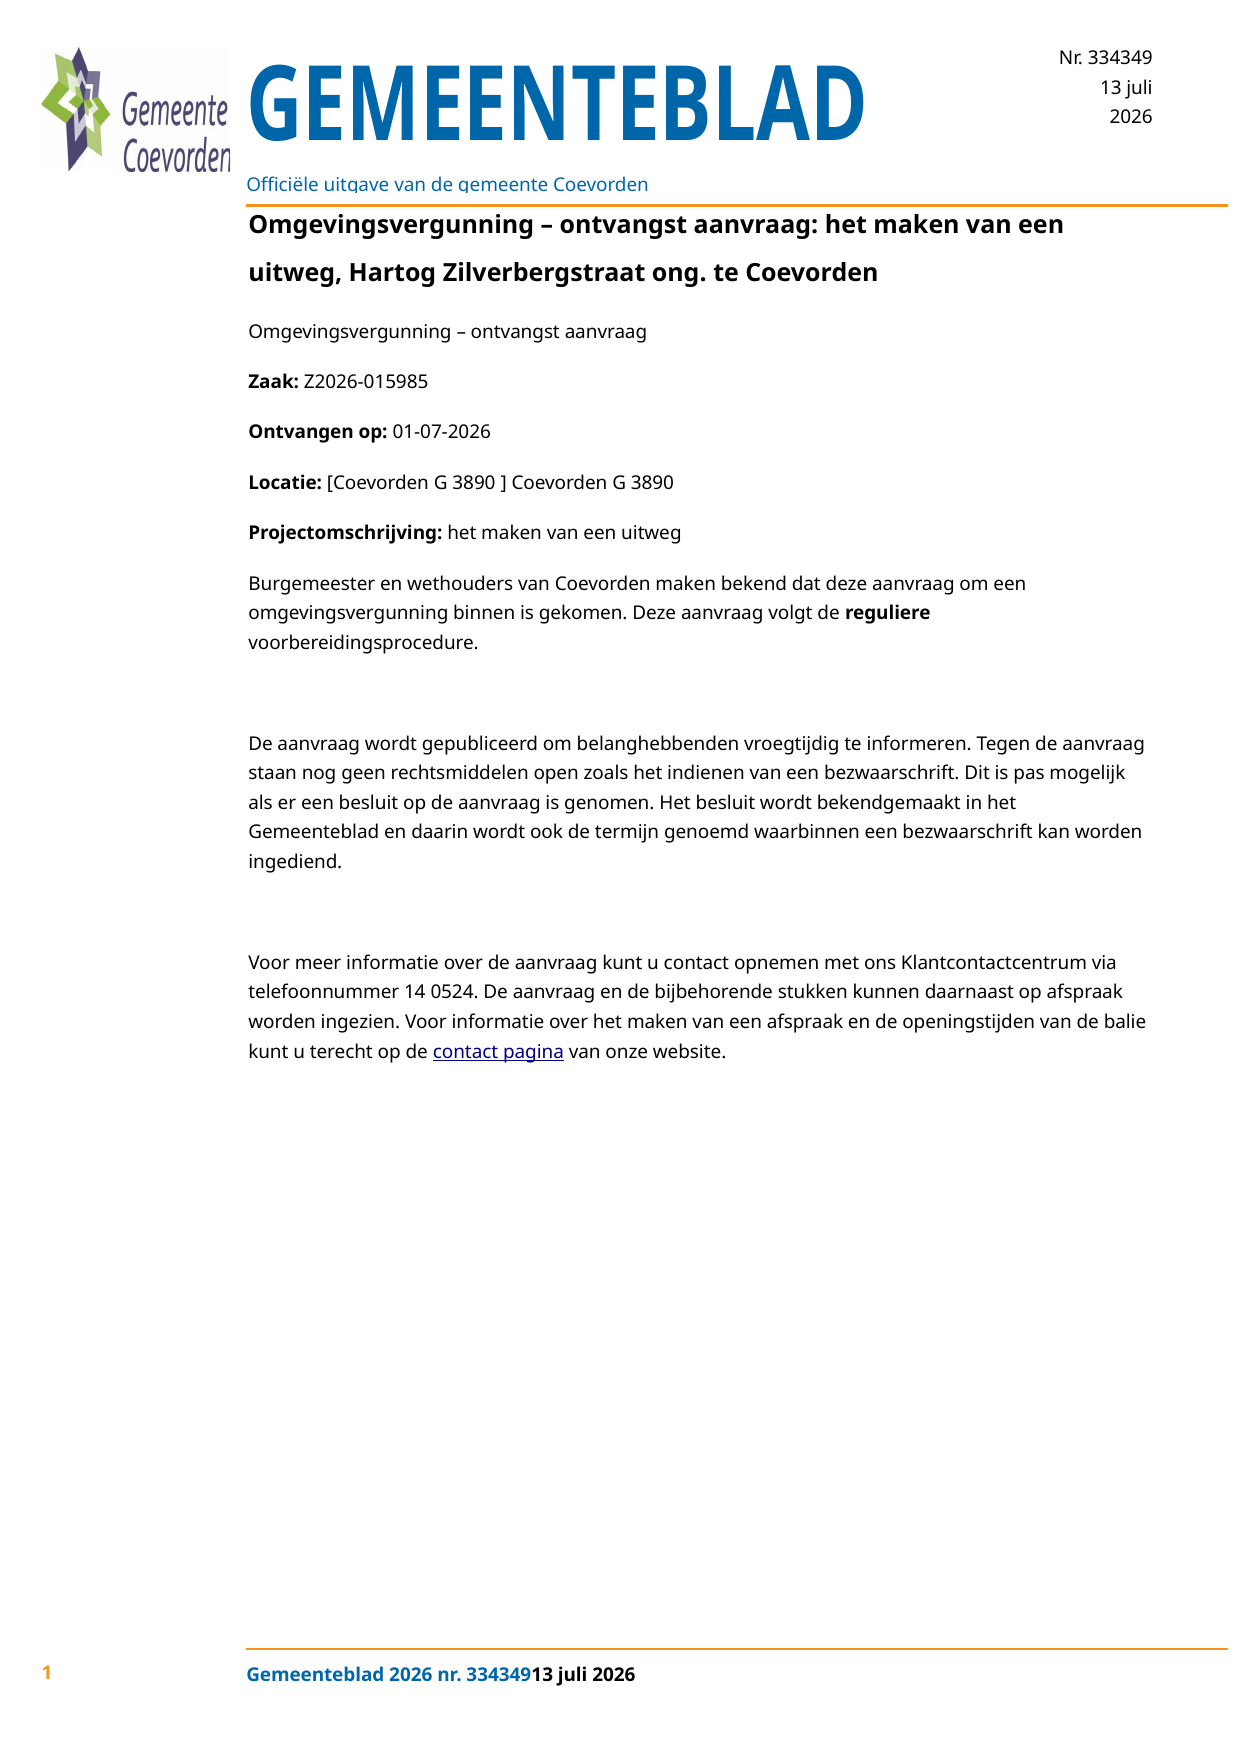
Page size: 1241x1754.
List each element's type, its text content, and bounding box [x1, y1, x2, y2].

text Locatie: [Coevorden G 3890 ] Coevorden G 3890 [248, 469, 1152, 495]
text Voor meer informatie over de aanvraag kunt u contact opnemen met ons Klantcontactcentrum via telefoonnummer 14 0524. De aanvraag en de bijbehorende stukken kunnen daarnaast op afspraak worden ingezien. Voor informatie over het maken van een afspraak en de openingstijden van de balie kunt u terecht op de contact pagina van onze website. [248, 949, 1152, 1064]
text De aanvraag wordt gepubliceerd om belanghebbenden vroegtijdig te informeren. Tegen de aanvraag staan nog geen rechtsmiddelen open zoals het indienen van een bezwaarschrift. Dit is pas mogelijk als er een besluit op de aanvraag is genomen. Het besluit wordt bekendgemaakt in het Gemeenteblad en daarin wordt ook de termijn genoemd waarbinnen een bezwaarschrift kan worden ingediend. [248, 730, 1152, 874]
text Zaak: Z2026-015985 [248, 368, 1152, 394]
text Omgevingsvergunning – ontvangst aanvraag: het maken van een uitweg, Hartog Zilverbergstraat ong. te Coevorden [248, 207, 1152, 288]
text Burgemeester en wethouders van Coevorden maken bekend dat deze aanvraag om een omgevingsvergunning binnen is gekomen. Deze aanvraag volgt de reguliere voorbereidingsprocedure. [248, 570, 1152, 655]
text Projectomschrijving: het maken van een uitweg [248, 519, 1152, 545]
text Ontvangen op: 01-07-2026 [248, 419, 1152, 444]
text Omgevingsvergunning – ontvangst aanvraag [248, 318, 1152, 344]
picture [41, 47, 231, 172]
